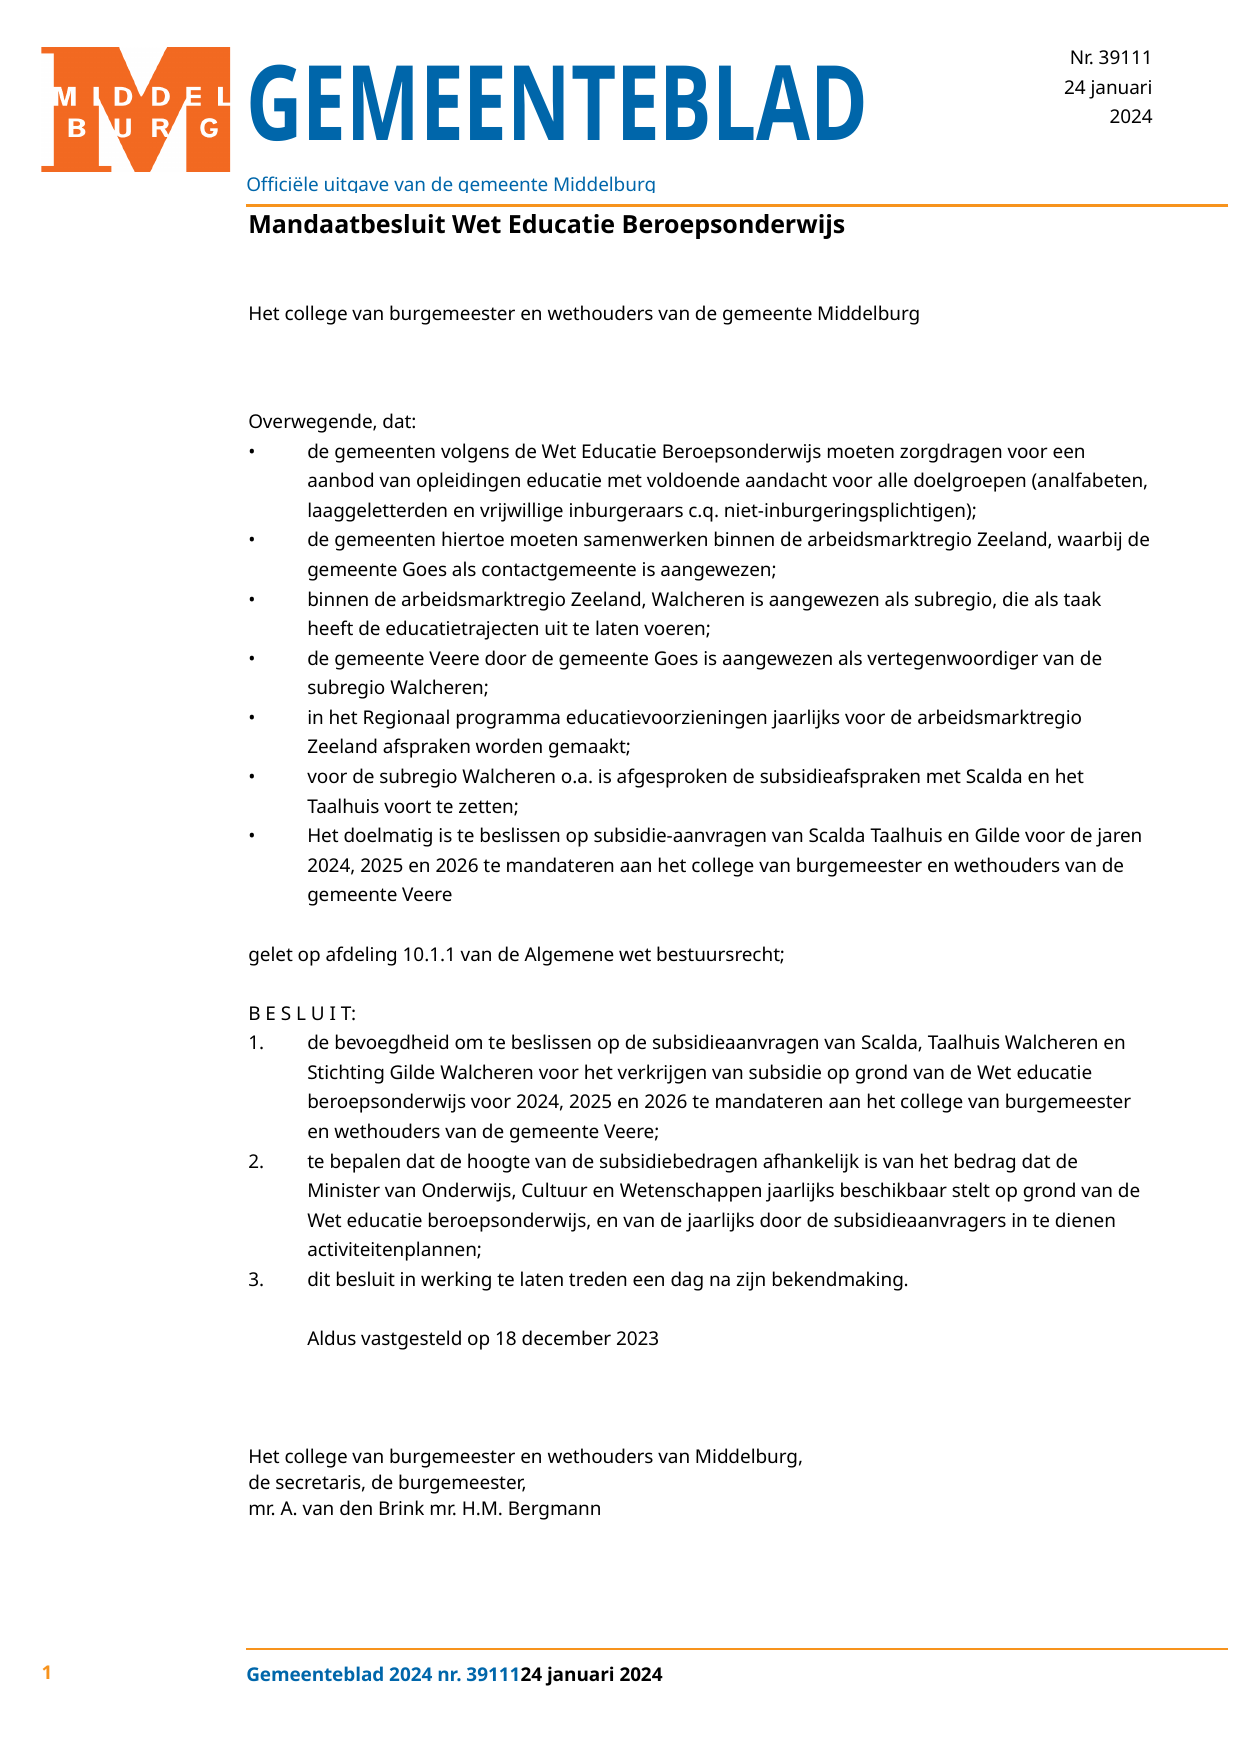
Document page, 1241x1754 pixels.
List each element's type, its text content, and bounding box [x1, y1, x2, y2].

picture [41, 47, 231, 172]
list de bevoegdheid om te beslissen op de subsidieaanvragen van Scalda, Taalhuis Walcheren en Stichting Gilde Walcheren voor het verkrijgen van subsidie op grond van de Wet educatie beroepsonderwijs voor 2024, 2025 en 2026 te mandateren aan het college van burgemeester en wethouders van de gemeente Veere; [248, 1029, 1152, 1144]
list voor de subregio Walcheren o.a. is afgesproken de subsidieafspraken met Scalda en het Taalhuis voort te zetten; [248, 763, 1152, 819]
text mr. A. van den Brink mr. H.M. Bergmann [248, 1495, 1152, 1521]
list Het doelmatig is te beslissen op subsidie-aanvragen van Scalda Taalhuis en Gilde voor de jaren 2024, 2025 en 2026 te mandateren aan het college van burgemeester en wethouders van de gemeente Veere [248, 822, 1152, 907]
list de gemeente Veere door de gemeente Goes is aangewezen als vertegenwoordiger van de subregio Walcheren; [248, 645, 1152, 700]
list binnen de arbeidsmarktregio Zeeland, Walcheren is aangewezen als subregio, die als taak heeft de educatietrajecten uit te laten voeren; [248, 586, 1152, 641]
text gelet op afdeling 10.1.1 van de Algemene wet bestuursrecht; [248, 941, 1152, 967]
text Het college van burgemeester en wethouders van Middelburg, [248, 1444, 1152, 1469]
list de gemeenten hiertoe moeten samenwerken binnen de arbeidsmarktregio Zeeland, waarbij de gemeente Goes als contactgemeente is aangewezen; [248, 527, 1152, 582]
list in het Regionaal programma educatievoorzieningen jaarlijks voor de arbeidsmarktregio Zeeland afspraken worden gemaakt; [248, 704, 1152, 759]
list te bepalen dat de hoogte van de subsidiebedragen afhankelijk is van het bedrag dat de Minister van Onderwijs, Cultuur en Wetenschappen jaarlijks beschikbaar stelt op grond van de Wet educatie beroepsonderwijs, en van de jaarlijks door de subsidieaanvragers in te dienen activiteitenplannen; [248, 1148, 1152, 1262]
list dit besluit in werking te laten treden een dag na zijn bekendmaking. [248, 1266, 1152, 1292]
text de secretaris, de burgemeester, [248, 1469, 1152, 1495]
text Overwegende, dat: [248, 408, 1152, 434]
text Mandaatbesluit Wet Educatie Beroepsonderwijs [248, 207, 1152, 241]
list de gemeenten volgens de Wet Educatie Beroepsonderwijs moeten zorgdragen voor een aanbod van opleidingen educatie met voldoende aandacht voor alle doelgroepen (analfabeten, laaggeletterden en vrijwillige inburgeraars c.q. niet-inburgeringsplichtigen); [248, 438, 1152, 523]
text Het college van burgemeester en wethouders van de gemeente Middelburg [248, 300, 1152, 326]
text B E S L U I T: [248, 1000, 1152, 1026]
list Aldus vastgesteld op 18 december 2023 [248, 1325, 1152, 1351]
